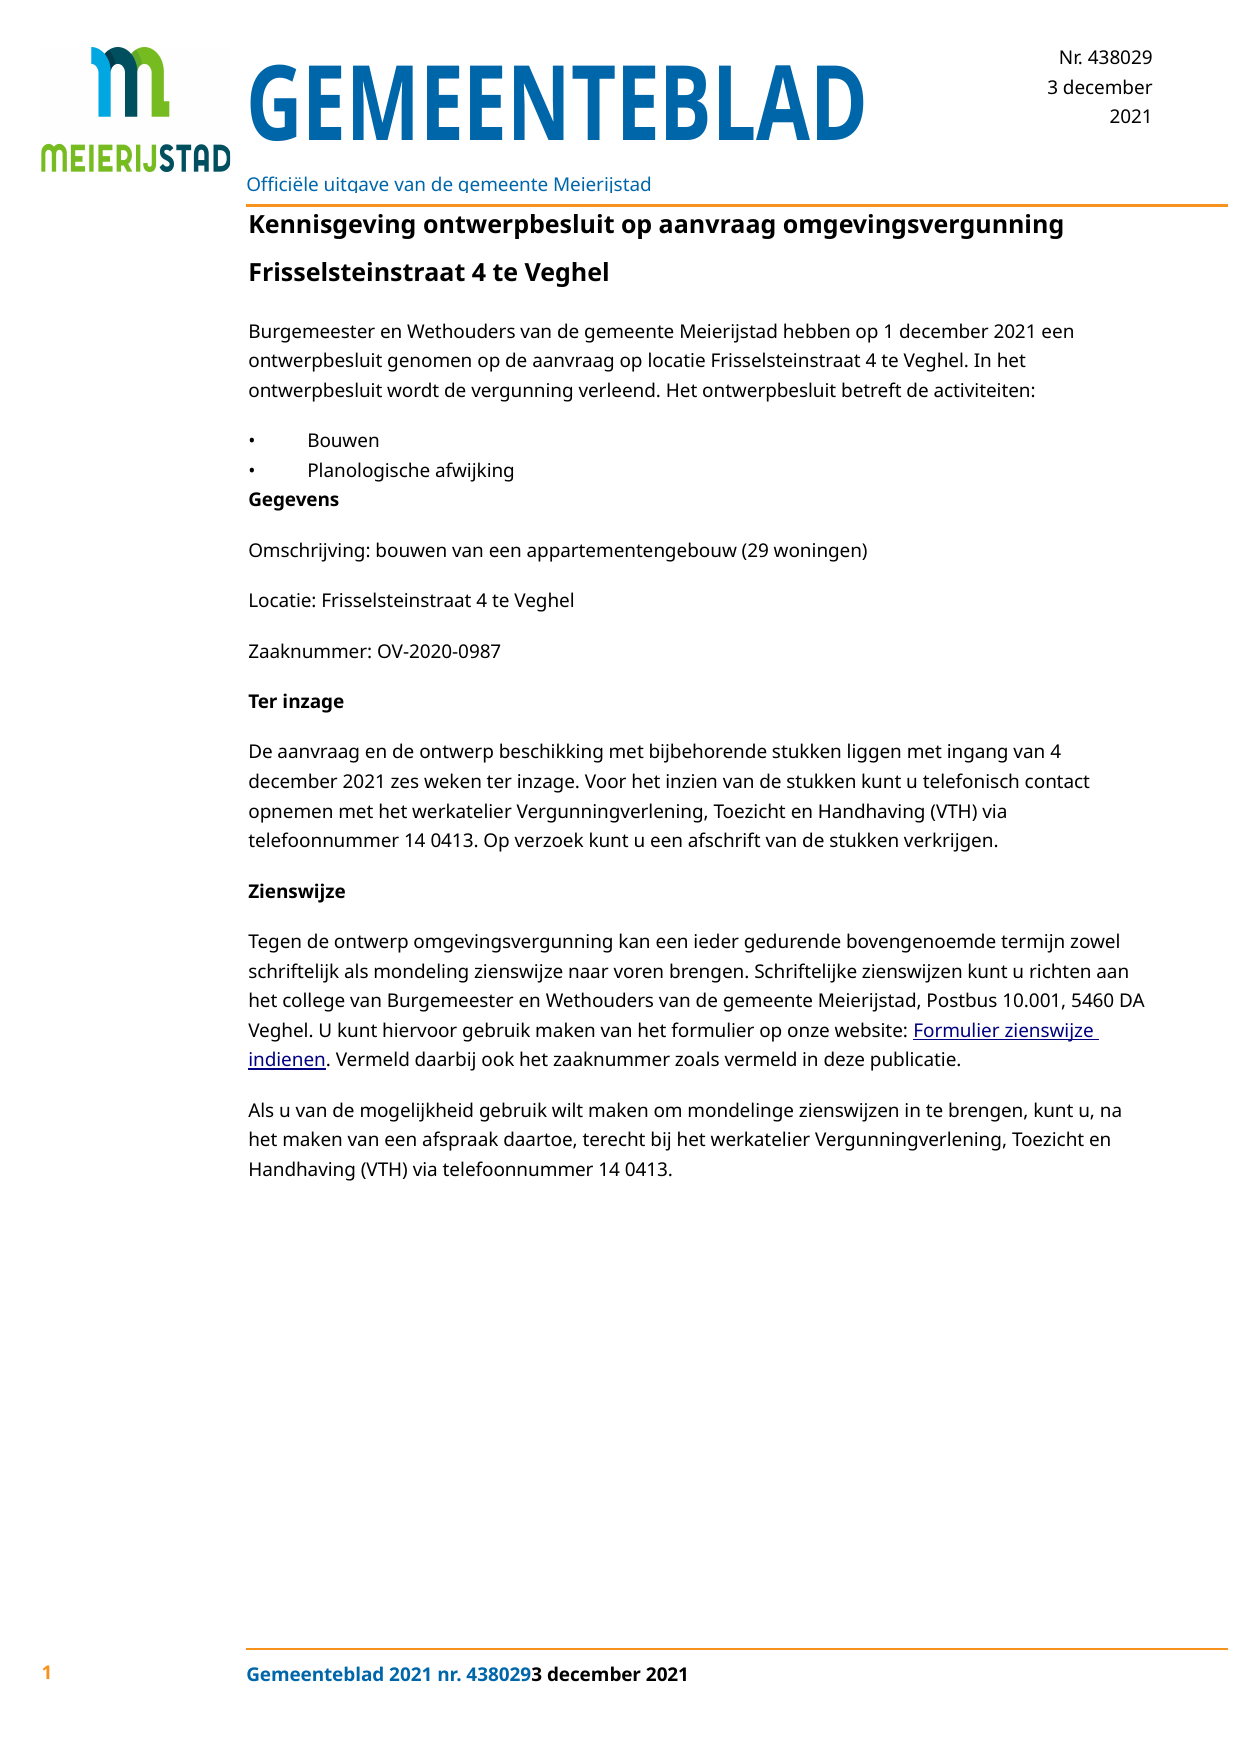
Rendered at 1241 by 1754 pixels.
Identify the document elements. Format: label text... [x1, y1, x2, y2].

text Zaaknummer: OV-2020-0987 [248, 638, 1152, 664]
list Planologische afwijking [248, 457, 1152, 483]
text Kennisgeving ontwerpbesluit op aanvraag omgevingsvergunning Frisselsteinstraat 4 te Veghel [248, 207, 1152, 288]
text Burgemeester en Wethouders van de gemeente Meierijstad hebben op 1 december 2021 een ontwerpbesluit genomen op de aanvraag op locatie Frisselsteinstraat 4 te Veghel. In het ontwerpbesluit wordt de vergunning verleend. Het ontwerpbesluit betreft de activiteiten: [248, 318, 1152, 403]
text Omschrijving: bouwen van een appartementengebouw (29 woningen) [248, 537, 1152, 563]
text Gegevens [248, 487, 1152, 512]
text De aanvraag en de ontwerp beschikking met bijbehorende stukken liggen met ingang van 4 december 2021 zes weken ter inzage. Voor het inzien van de stukken kunt u telefonisch contact opnemen met het werkatelier Vergunningverlening, Toezicht en Handhaving (VTH) via telefoonnummer 14 0413. Op verzoek kunt u een afschrift van de stukken verkrijgen. [248, 739, 1152, 853]
text Locatie: Frisselsteinstraat 4 te Veghel [248, 587, 1152, 613]
text Zienswijze [248, 878, 1152, 904]
text Ter inzage [248, 688, 1152, 714]
list Bouwen [248, 427, 1152, 453]
text Tegen de ontwerp omgevingsvergunning kan een ieder gedurende bovengenoemde termijn zowel schriftelijk als mondeling zienswijze naar voren brengen. Schriftelijke zienswijzen kunt u richten aan het college van Burgemeester en Wethouders van de gemeente Meierijstad, Postbus 10.001, 5460 DA Veghel. U kunt hiervoor gebruik maken van het formulier op onze website: Formulier zienswijze indienen. Vermeld daarbij ook het zaaknummer zoals vermeld in deze publicatie. [248, 928, 1152, 1072]
text Als u van de mogelijkheid gebruik wilt maken om mondelinge zienswijzen in te brengen, kunt u, na het maken van een afspraak daartoe, terecht bij het werkatelier Vergunningverlening, Toezicht en Handhaving (VTH) via telefoonnummer 14 0413. [248, 1097, 1152, 1182]
picture [41, 47, 231, 172]
